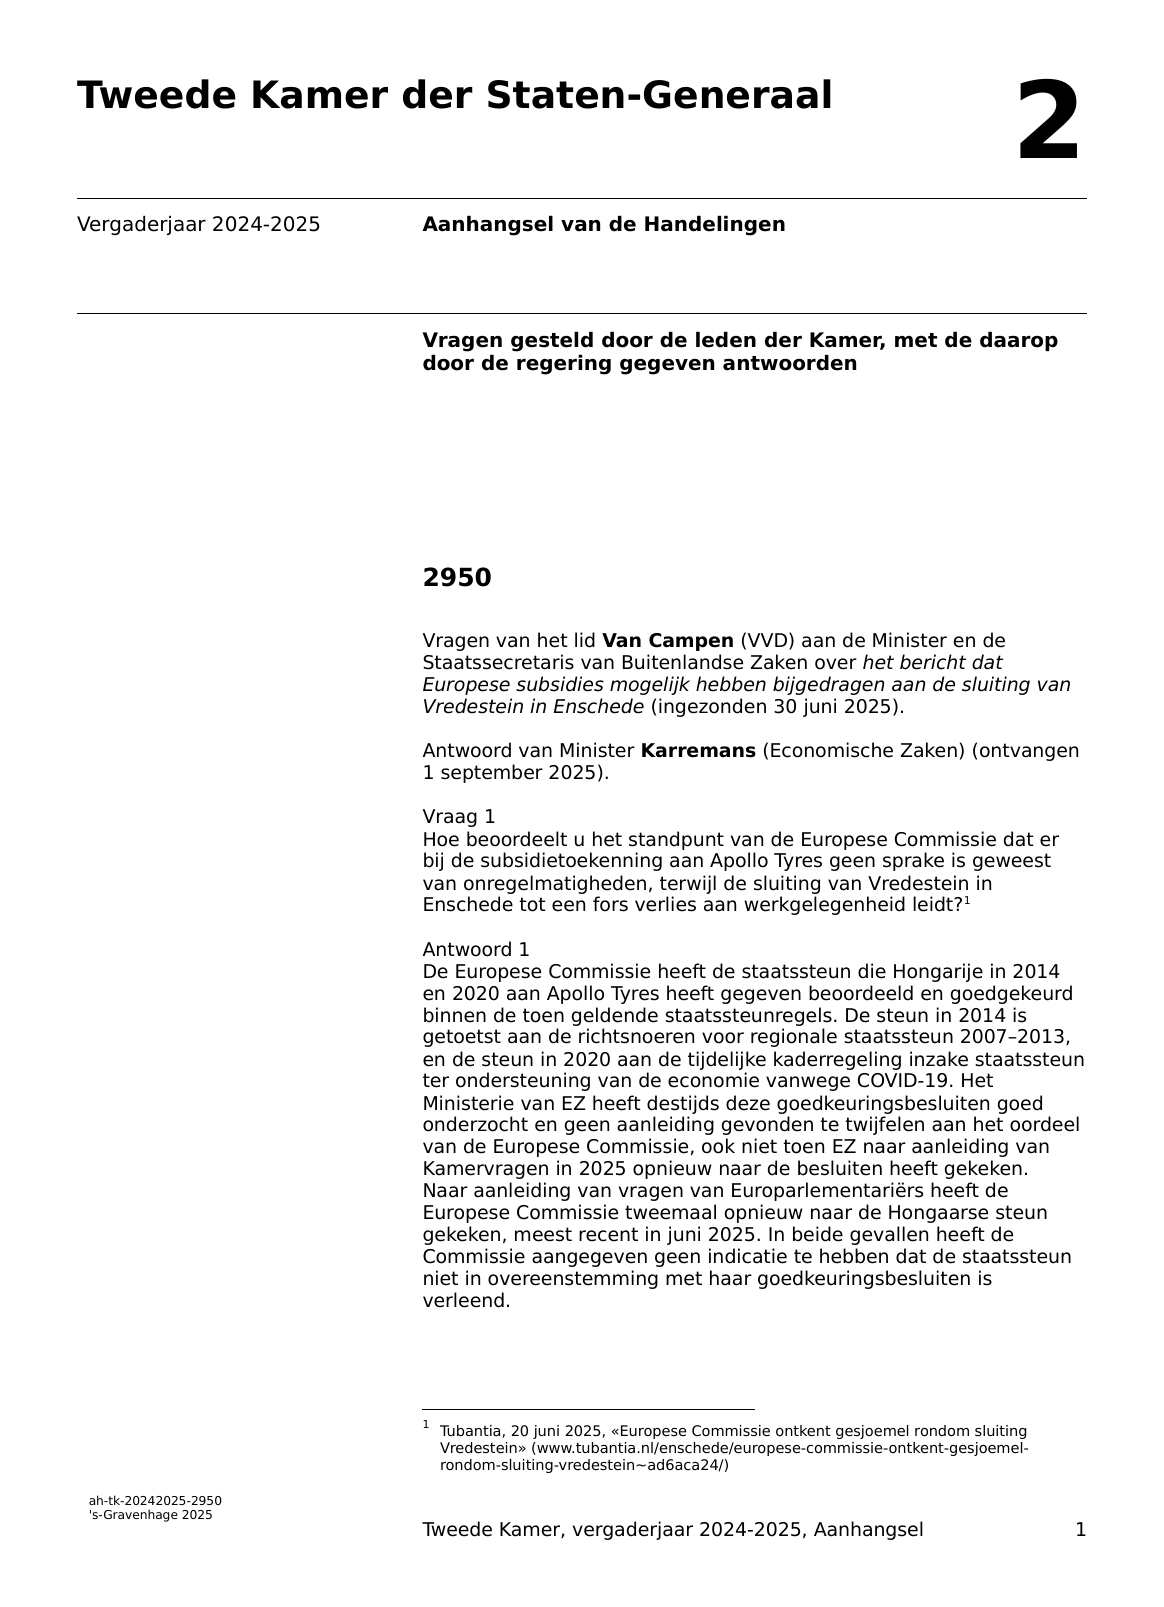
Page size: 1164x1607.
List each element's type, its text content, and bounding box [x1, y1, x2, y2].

text De Europese Commissie heeft de staatssteun die Hongarije in 2014 en 2020 aan Apollo Tyres heeft gegeven beoordeeld en goedgekeurd binnen de toen geldende staatssteunregels. De steun in 2014 is getoetst aan de richtsnoeren voor regionale staatssteun 2007–2013, en de steun in 2020 aan de tijdelijke kaderregeling inzake staatssteun ter ondersteuning van de economie vanwege COVID-19. Het Ministerie van EZ heeft destijds deze goedkeuringsbesluiten goed onderzocht en geen aanleiding gevonden te twijfelen aan het oordeel van de Europese Commissie, ook niet toen EZ naar aanleiding van Kamervragen in 2025 opnieuw naar de besluiten heeft gekeken. [422, 961, 1087, 1180]
text Antwoord 1 [422, 938, 1087, 961]
table_cell Aanhangsel van de Handelingen [422, 199, 1087, 313]
table_cell Vragen gesteld door de leden der Kamer, met de daarop door de regering gegeven antwoorden [422, 314, 1087, 375]
text Hoe beoordeelt u het standpunt van de Europese Commissie dat er bij de subsidietoekenning aan Apollo Tyres geen sprake is geweest van onregelmatigheden, terwijl de sluiting van Vredestein in Enschede tot een fors verlies aan werkgelegenheid leidt? [422, 828, 1087, 916]
text Antwoord van Minister Karremans (Economische Zaken) (ontvangen 1 september 2025). [422, 740, 1087, 784]
table_cell [77, 314, 422, 375]
table_header 2 [886, 59, 1087, 198]
text Vraag 1 [422, 806, 1087, 828]
text Tubantia, 20 juni 2025, «Europese Commissie ontkent gesjoemel rondom sluiting Vredestein» (www.tubantia.nl/enschede/europese-commissie-ontkent-gesjoemel-rondom-sluiting-vredestein~ad6aca24/) [422, 1418, 1087, 1474]
table_header Tweede Kamer der Staten-Generaal [77, 59, 886, 198]
text Naar aanleiding van vragen van Europarlementariërs heeft de Europese Commissie tweemaal opnieuw naar de Hongaarse steun gekeken, meest recent in juni 2025. In beide gevallen heeft de Commissie aangegeven geen indicatie te hebben dat de staatssteun niet in overeenstemming met haar goedkeuringsbesluiten is verleend. [422, 1180, 1087, 1312]
table_cell Vergaderjaar 2024-2025 [77, 199, 422, 313]
text ah-tk-20242025-2950 [88, 1494, 323, 1508]
text 2950 [422, 563, 1087, 592]
text Vragen van het lid Van Campen (VVD) aan de Minister en de Staatssecretaris van Buitenlandse Zaken over het bericht dat Europese subsidies mogelijk hebben bijgedragen aan de sluiting van Vredestein in Enschede (ingezonden 30 juni 2025). [422, 630, 1087, 718]
text 's-Gravenhage 2025 [88, 1508, 323, 1522]
